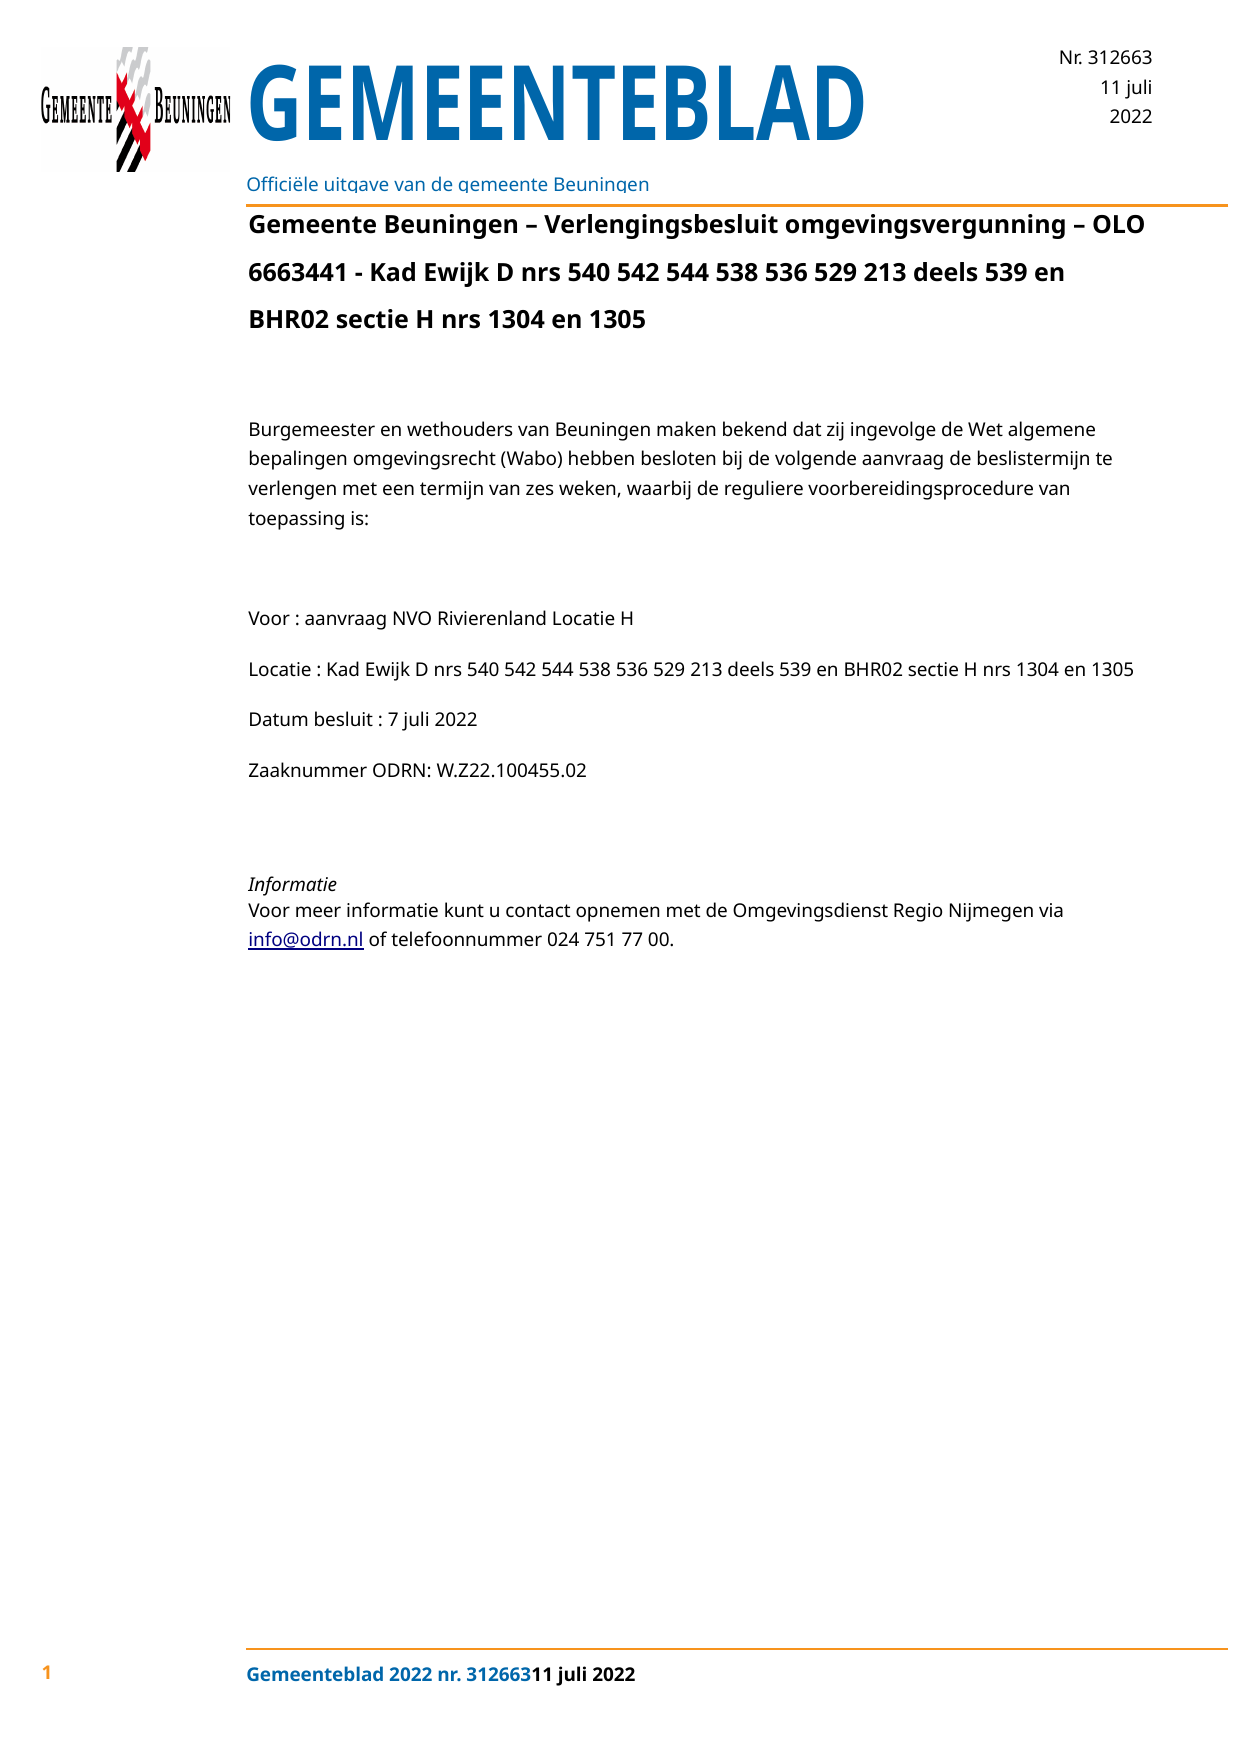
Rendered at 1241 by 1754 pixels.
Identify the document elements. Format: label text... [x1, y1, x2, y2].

text Voor : aanvraag NVO Rivierenland Locatie H [248, 606, 1152, 631]
text Datum besluit : 7 juli 2022 [248, 706, 1152, 732]
text Gemeente Beuningen – Verlengingsbesluit omgevingsvergunning – OLO 6663441 - Kad Ewijk D nrs 540 542 544 538 536 529 213 deels 539 en BHR02 sectie H nrs 1304 en 1305 [248, 207, 1152, 336]
text Locatie : Kad Ewijk D nrs 540 542 544 538 536 529 213 deels 539 en BHR02 sectie H nrs 1304 en 1305 [248, 656, 1152, 682]
text Informatie [248, 871, 1152, 897]
text Burgemeester en wethouders van Beuningen maken bekend dat zij ingevolge de Wet algemene bepalingen omgevingsrecht (Wabo) hebben besloten bij de volgende aanvraag de beslistermijn te verlengen met een termijn van zes weken, waarbij de reguliere voorbereidingsprocedure van toepassing is: [248, 416, 1152, 530]
text Voor meer informatie kunt u contact opnemen met de Omgevingsdienst Regio Nijmegen via info@odrn.nl of telefoonnummer 024 751 77 00. [248, 897, 1152, 952]
text Zaaknummer ODRN: W.Z22.100455.02 [248, 757, 1152, 782]
picture [41, 47, 231, 172]
